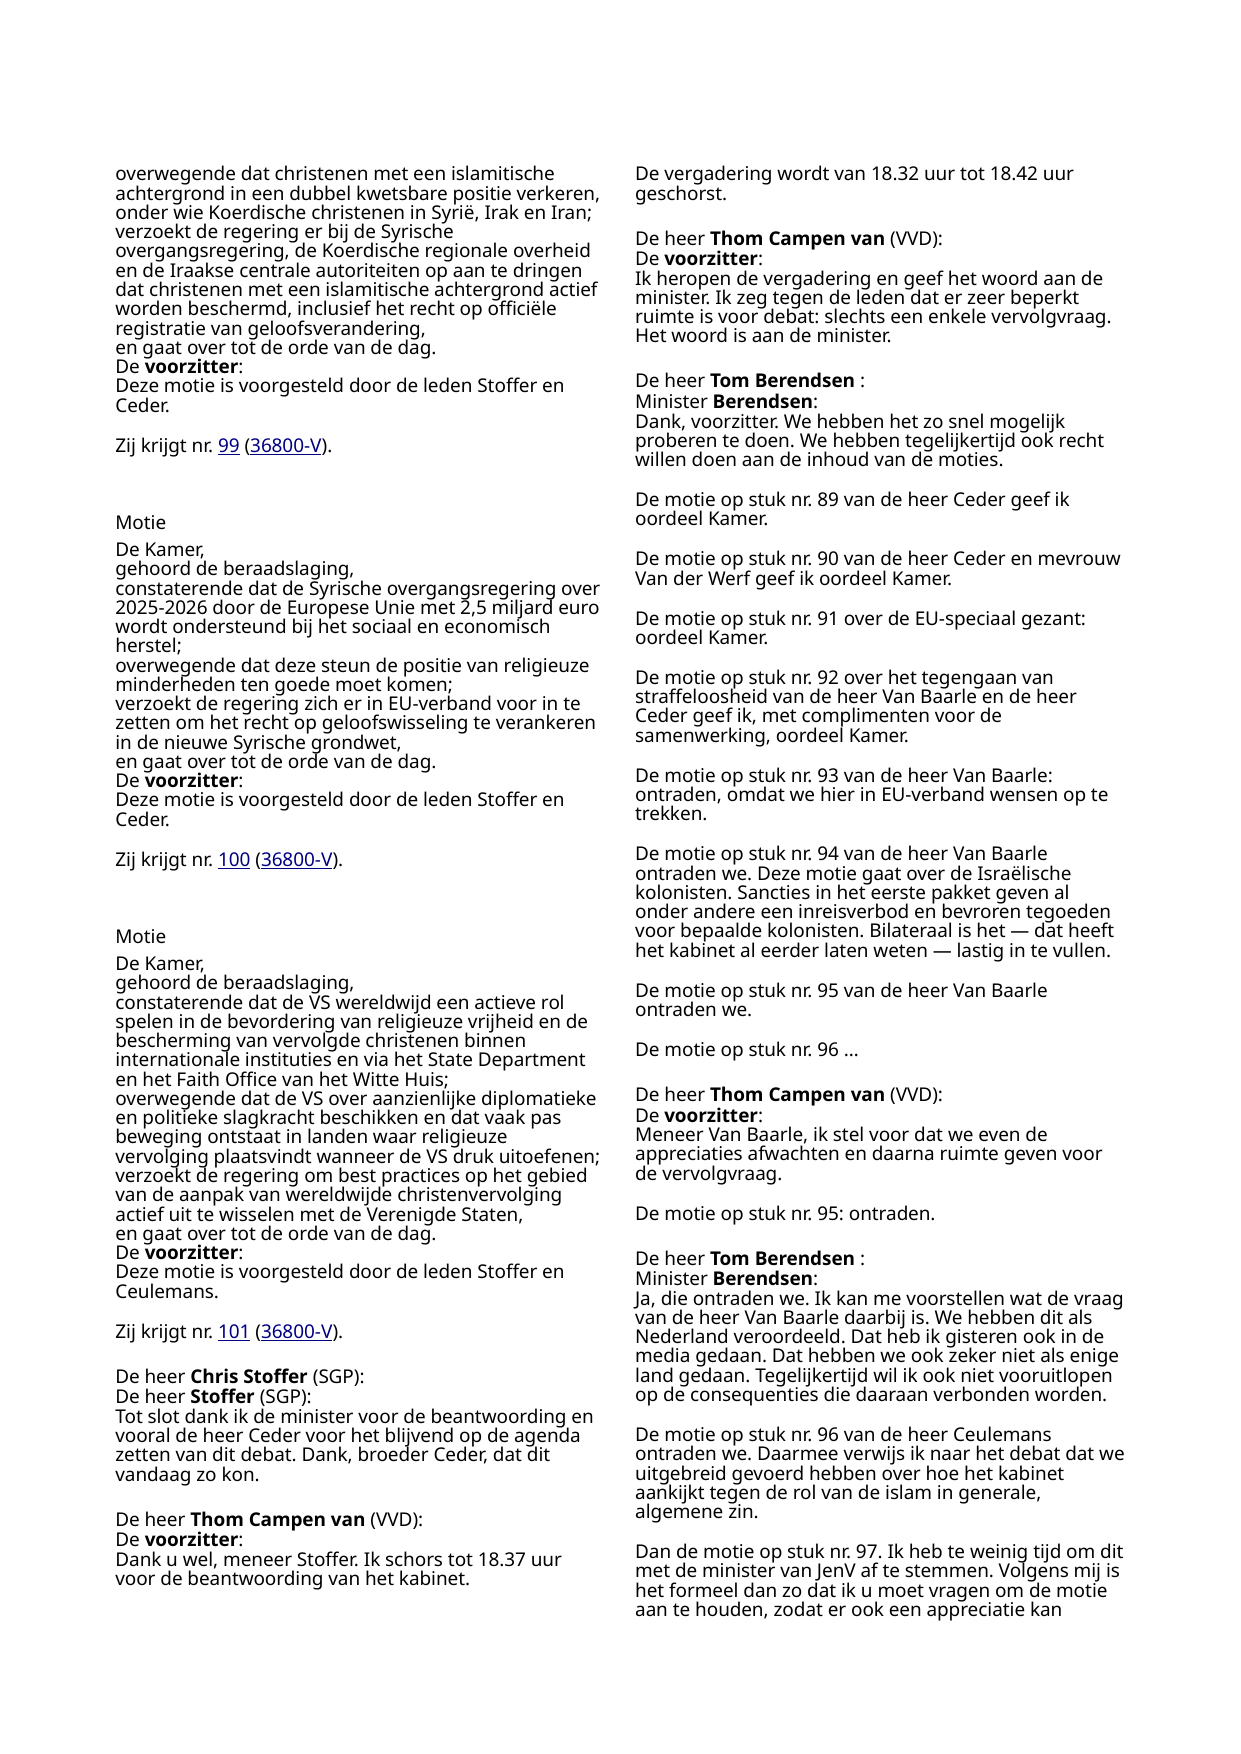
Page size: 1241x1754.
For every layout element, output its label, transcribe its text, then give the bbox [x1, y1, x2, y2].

text De motie op stuk nr. 89 van de heer Ceder geef ik oordeel Kamer. [635, 491, 1125, 530]
text De motie op stuk nr. 94 van de heer Van Baarle ontraden we. Deze motie gaat over de Israëlische kolonisten. Sancties in het eerste pakket geven al onder andere een inreisverbod en bevroren tegoeden voor bepaalde kolonisten. Bilateraal is het — dat heeft het kabinet al eerder laten weten — lastig in te vullen. [635, 845, 1125, 961]
text De heer Thom Campen van (VVD): [635, 225, 1125, 250]
text De motie op stuk nr. 96 … [635, 1041, 1125, 1060]
text De motie op stuk nr. 92 over het tegengaan van straffeloosheid van de heer Van Baarle en de heer Ceder geef ik, met complimenten voor de samenwerking, oordeel Kamer. [635, 669, 1125, 746]
text en gaat over tot de orde van de dag. [115, 1225, 605, 1244]
text De heer Tom Berendsen : [635, 368, 1125, 393]
text Minister Berendsen: [635, 1270, 1125, 1290]
text Ja, die ontraden we. Ik kan me voorstellen wat de vraag van de heer Van Baarle daarbij is. We hebben dit als Nederland veroordeeld. Dat heb ik gisteren ook in de media gedaan. Dat hebben we ook zeker niet als enige land gedaan. Tegelijkertijd wil ik ook niet vooruitlopen op de consequenties die daaraan verbonden worden. [635, 1290, 1125, 1405]
text Meneer Van Baarle, ik stel voor dat we even de appreciaties afwachten en daarna ruimte geven voor de vervolgvraag. [635, 1126, 1125, 1184]
text Ik heropen de vergadering en geef het woord aan de minister. Ik zeg tegen de leden dat er zeer beperkt ruimte is voor debat: slechts een enkele vervolgvraag. Het woord is aan de minister. [635, 270, 1125, 347]
text De heer Thom Campen van (VVD): [115, 1506, 605, 1531]
text Motie [115, 509, 605, 535]
text gehoord de beraadslaging, [115, 560, 605, 579]
text Zij krijgt nr. 100 (36800-V). [115, 851, 605, 870]
text verzoekt de regering er bij de Syrische overgangsregering, de Koerdische regionale overheid en de Iraakse centrale autoriteiten op aan te dringen dat christenen met een islamitische achtergrond actief worden beschermd, inclusief het recht op officiële registratie van geloofsverandering, [115, 223, 605, 339]
text verzoekt de regering om best practices op het gebied van de aanpak van wereldwijde christenvervolging actief uit te wisselen met de Verenigde Staten, [115, 1167, 605, 1225]
text De motie op stuk nr. 93 van de heer Van Baarle: ontraden, omdat we hier in EU-verband wensen op te trekken. [635, 767, 1125, 824]
text overwegende dat deze steun de positie van religieuze minderheden ten goede moet komen; [115, 657, 605, 695]
text Deze motie is voorgesteld door de leden Stoffer en Ceder. [115, 377, 605, 416]
text overwegende dat christenen met een islamitische achtergrond in een dubbel kwetsbare positie verkeren, onder wie Koerdische christenen in Syrië, Irak en Iran; [115, 165, 605, 223]
text De motie op stuk nr. 91 over de EU-speciaal gezant: oordeel Kamer. [635, 610, 1125, 648]
text De Kamer, [115, 955, 605, 974]
text De voorzitter: [115, 772, 605, 791]
text en gaat over tot de orde van de dag. [115, 339, 605, 358]
text constaterende dat de Syrische overgangsregering over 2025-2026 door de Europese Unie met 2,5 miljard euro wordt ondersteund bij het sociaal en economisch herstel; [115, 579, 605, 657]
text Deze motie is voorgesteld door de leden Stoffer en Ceder. [115, 791, 605, 830]
text Zij krijgt nr. 99 (36800-V). [115, 437, 605, 456]
text De motie op stuk nr. 96 van de heer Ceulemans ontraden we. Daarmee verwijs ik naar het debat dat we uitgebreid gevoerd hebben over hoe het kabinet aankijkt tegen de rol van de islam in generale, algemene zin. [635, 1426, 1125, 1522]
text constaterende dat de VS wereldwijd een actieve rol spelen in de bevordering van religieuze vrijheid en de bescherming van vervolgde christenen binnen internationale instituties en via het State Department en het Faith Office van het Witte Huis; [115, 994, 605, 1090]
text Deze motie is voorgesteld door de leden Stoffer en Ceulemans. [115, 1263, 605, 1302]
text De voorzitter: [635, 250, 1125, 270]
text De heer Tom Berendsen : [635, 1245, 1125, 1270]
text De voorzitter: [115, 358, 605, 377]
text De motie op stuk nr. 95 van de heer Van Baarle ontraden we. [635, 982, 1125, 1020]
text Tot slot dank ik de minister voor de beantwoording en vooral de heer Ceder voor het blijvend op de agenda zetten van dit debat. Dank, broeder Ceder, dat dit vandaag zo kon. [115, 1408, 605, 1485]
text De motie op stuk nr. 95: ontraden. [635, 1204, 1125, 1224]
text De heer Thom Campen van (VVD): [635, 1081, 1125, 1107]
text De motie op stuk nr. 90 van de heer Ceder en mevrouw Van der Werf geef ik oordeel Kamer. [635, 550, 1125, 589]
text De voorzitter: [115, 1531, 605, 1551]
text Dan de motie op stuk nr. 97. Ik heb te weinig tijd om dit met de minister van JenV af te stemmen. Volgens mij is het formeel dan zo dat ik u moet vragen om de motie aan te houden, zodat er ook een appreciatie kan [635, 1543, 1125, 1620]
text verzoekt de regering zich er in EU-verband voor in te zetten om het recht op geloofswisseling te verankeren in de nieuwe Syrische grondwet, [115, 695, 605, 753]
text en gaat over tot de orde van de dag. [115, 753, 605, 772]
text Motie [115, 923, 605, 949]
text Zij krijgt nr. 101 (36800-V). [115, 1323, 605, 1342]
text De heer Chris Stoffer (SGP): [115, 1363, 605, 1388]
text De voorzitter: [635, 1107, 1125, 1126]
text overwegende dat de VS over aanzienlijke diplomatieke en politieke slagkracht beschikken en dat vaak pas beweging ontstaat in landen waar religieuze vervolging plaatsvindt wanneer de VS druk uitoefenen; [115, 1090, 605, 1167]
text De heer Stoffer (SGP): [115, 1388, 605, 1408]
text gehoord de beraadslaging, [115, 974, 605, 994]
text Dank u wel, meneer Stoffer. Ik schors tot 18.37 uur voor de beantwoording van het kabinet. [115, 1551, 605, 1589]
text De Kamer, [115, 541, 605, 560]
text Dank, voorzitter. We hebben het zo snel mogelijk proberen te doen. We hebben tegelijkertijd ook recht willen doen aan de inhoud van de moties. [635, 413, 1125, 470]
text Minister Berendsen: [635, 393, 1125, 413]
text De vergadering wordt van 18.32 uur tot 18.42 uur geschorst. [635, 165, 1125, 204]
text De voorzitter: [115, 1244, 605, 1263]
